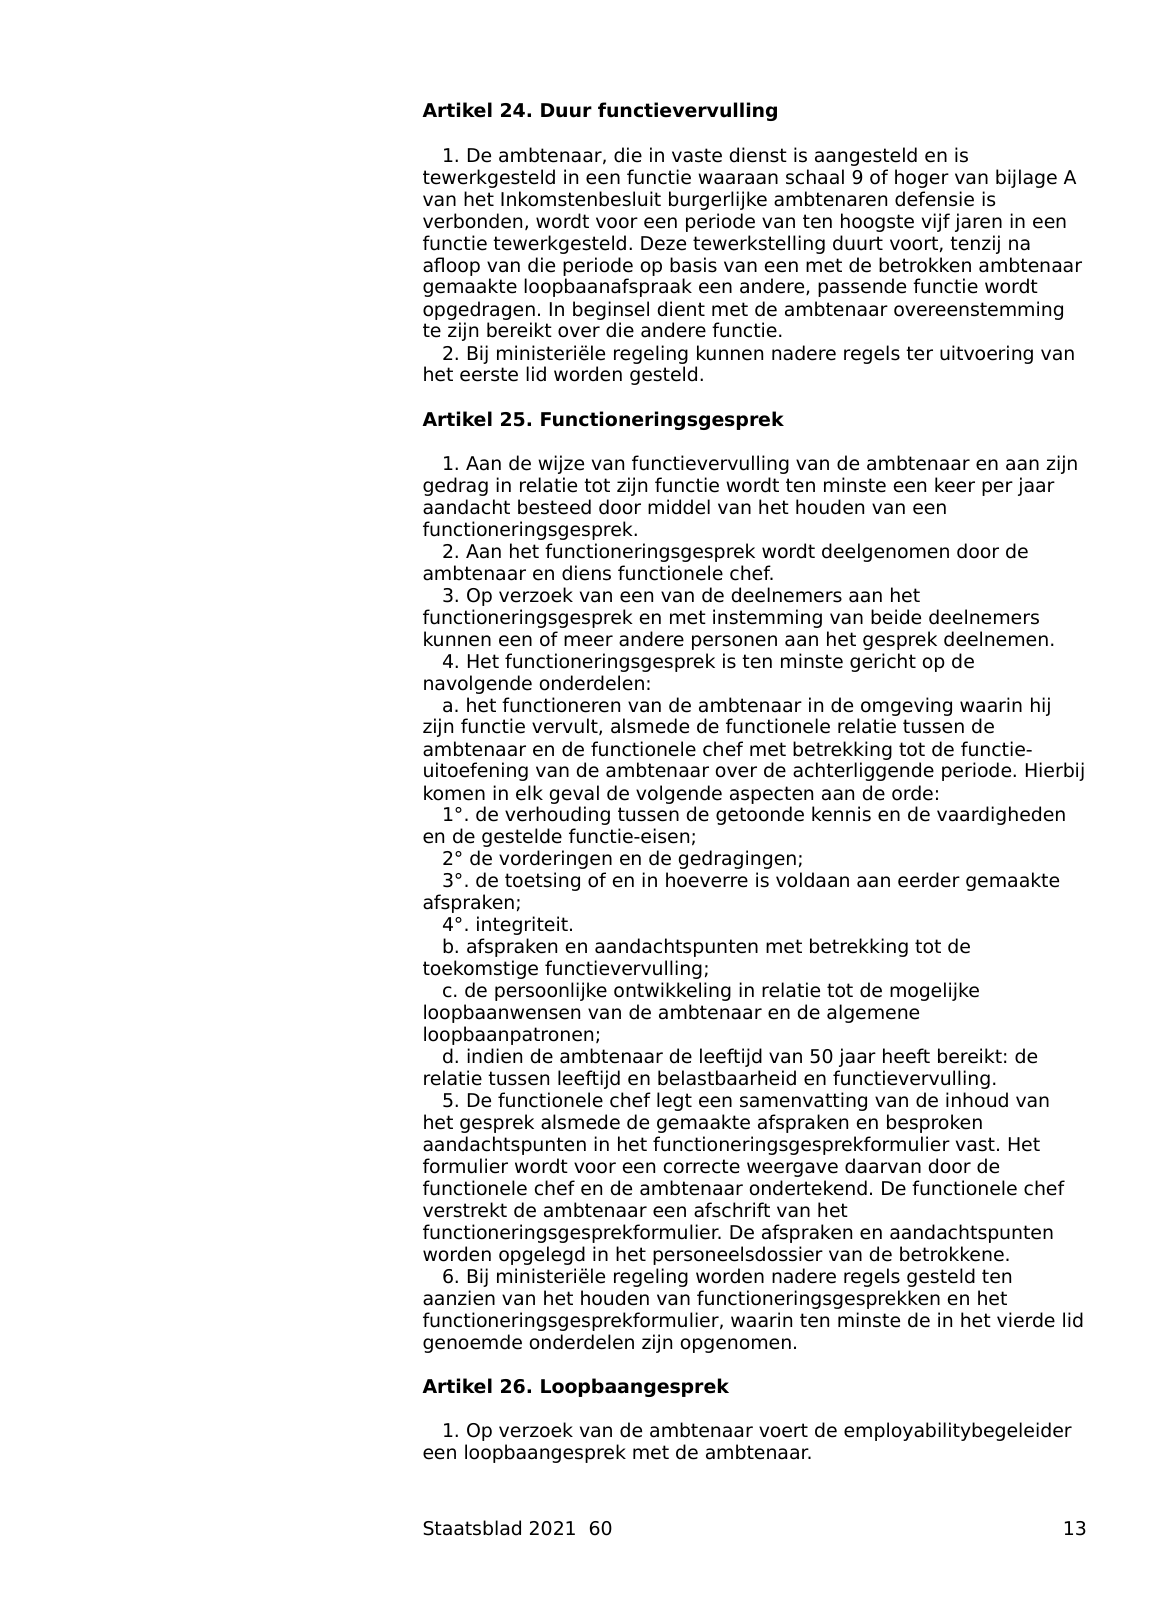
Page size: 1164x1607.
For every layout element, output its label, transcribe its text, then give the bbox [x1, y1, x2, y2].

text 4. Het functioneringsgesprek is ten minste gericht op de navolgende onderdelen: [422, 651, 1087, 694]
subtitle Artikel 26. Loopbaangesprek [422, 1376, 1087, 1398]
subtitle Artikel 24. Duur functievervulling [422, 100, 1087, 122]
text 2. Bij ministeriële regeling kunnen nadere regels ter uitvoering van het eerste lid worden gesteld. [422, 342, 1087, 386]
text 6. Bij ministeriële regeling worden nadere regels gesteld ten aanzien van het houden van functioneringsgesprekken en het functioneringsgesprekformulier, waarin ten minste de in het vierde lid genoemde onderdelen zijn opgenomen. [422, 1266, 1087, 1354]
text 3. Op verzoek van een van de deelnemers aan het functioneringsgesprek en met instemming van beide deelnemers kunnen een of meer andere personen aan het gesprek deelnemen. [422, 584, 1087, 651]
text 3°. de toetsing of en in hoeverre is voldaan aan eerder gemaakte afspraken; [422, 870, 1087, 914]
text 4°. integriteit. [422, 914, 1087, 936]
text 2. Aan het functioneringsgesprek wordt deelgenomen door de ambtenaar en diens functionele chef. [422, 541, 1087, 584]
text b. afspraken en aandachtspunten met betrekking tot de toekomstige functievervulling; [422, 936, 1087, 980]
text c. de persoonlijke ontwikkeling in relatie tot de mogelijke loopbaanwensen van de ambtenaar en de algemene loopbaanpatronen; [422, 980, 1087, 1046]
text a. het functioneren van de ambtenaar in de omgeving waarin hij zijn functie vervult, alsmede de functionele relatie tussen de ambtenaar en de functionele chef met betrekking tot de functie-uitoefening van de ambtenaar over de achterliggende periode. Hierbij komen in elk geval de volgende aspecten aan de orde: [422, 694, 1087, 804]
text 2° de vorderingen en de gedragingen; [422, 848, 1087, 870]
text 5. De functionele chef legt een samenvatting van de inhoud van het gesprek alsmede de gemaakte afspraken en besproken aandachtspunten in het functioneringsgesprekformulier vast. Het formulier wordt voor een correcte weergave daarvan door de functionele chef en de ambtenaar ondertekend. De functionele chef verstrekt de ambtenaar een afschrift van het functioneringsgesprekformulier. De afspraken en aandachtspunten worden opgelegd in het personeelsdossier van de betrokkene. [422, 1090, 1087, 1266]
text 1. De ambtenaar, die in vaste dienst is aangesteld en is tewerkgesteld in een functie waaraan schaal 9 of hoger van bijlage A van het Inkomstenbesluit burgerlijke ambtenaren defensie is verbonden, wordt voor een periode van ten hoogste vijf jaren in een functie tewerkgesteld. Deze tewerkstelling duurt voort, tenzij na afloop van die periode op basis van een met de betrokken ambtenaar gemaakte loopbaanafspraak een andere, passende functie wordt opgedragen. In beginsel dient met de ambtenaar overeenstemming te zijn bereikt over die andere functie. [422, 144, 1087, 342]
text 1. Aan de wijze van functievervulling van de ambtenaar en aan zijn gedrag in relatie tot zijn functie wordt ten minste een keer per jaar aandacht besteed door middel van het houden van een functioneringsgesprek. [422, 453, 1087, 541]
subtitle Artikel 25. Functioneringsgesprek [422, 408, 1087, 431]
text d. indien de ambtenaar de leeftijd van 50 jaar heeft bereikt: de relatie tussen leeftijd en belastbaarheid en functievervulling. [422, 1046, 1087, 1090]
text 1°. de verhouding tussen de getoonde kennis en de vaardigheden en de gestelde functie-eisen; [422, 804, 1087, 848]
text 1. Op verzoek van de ambtenaar voert de employabilitybegeleider een loopbaangesprek met de ambtenaar. [422, 1420, 1087, 1464]
